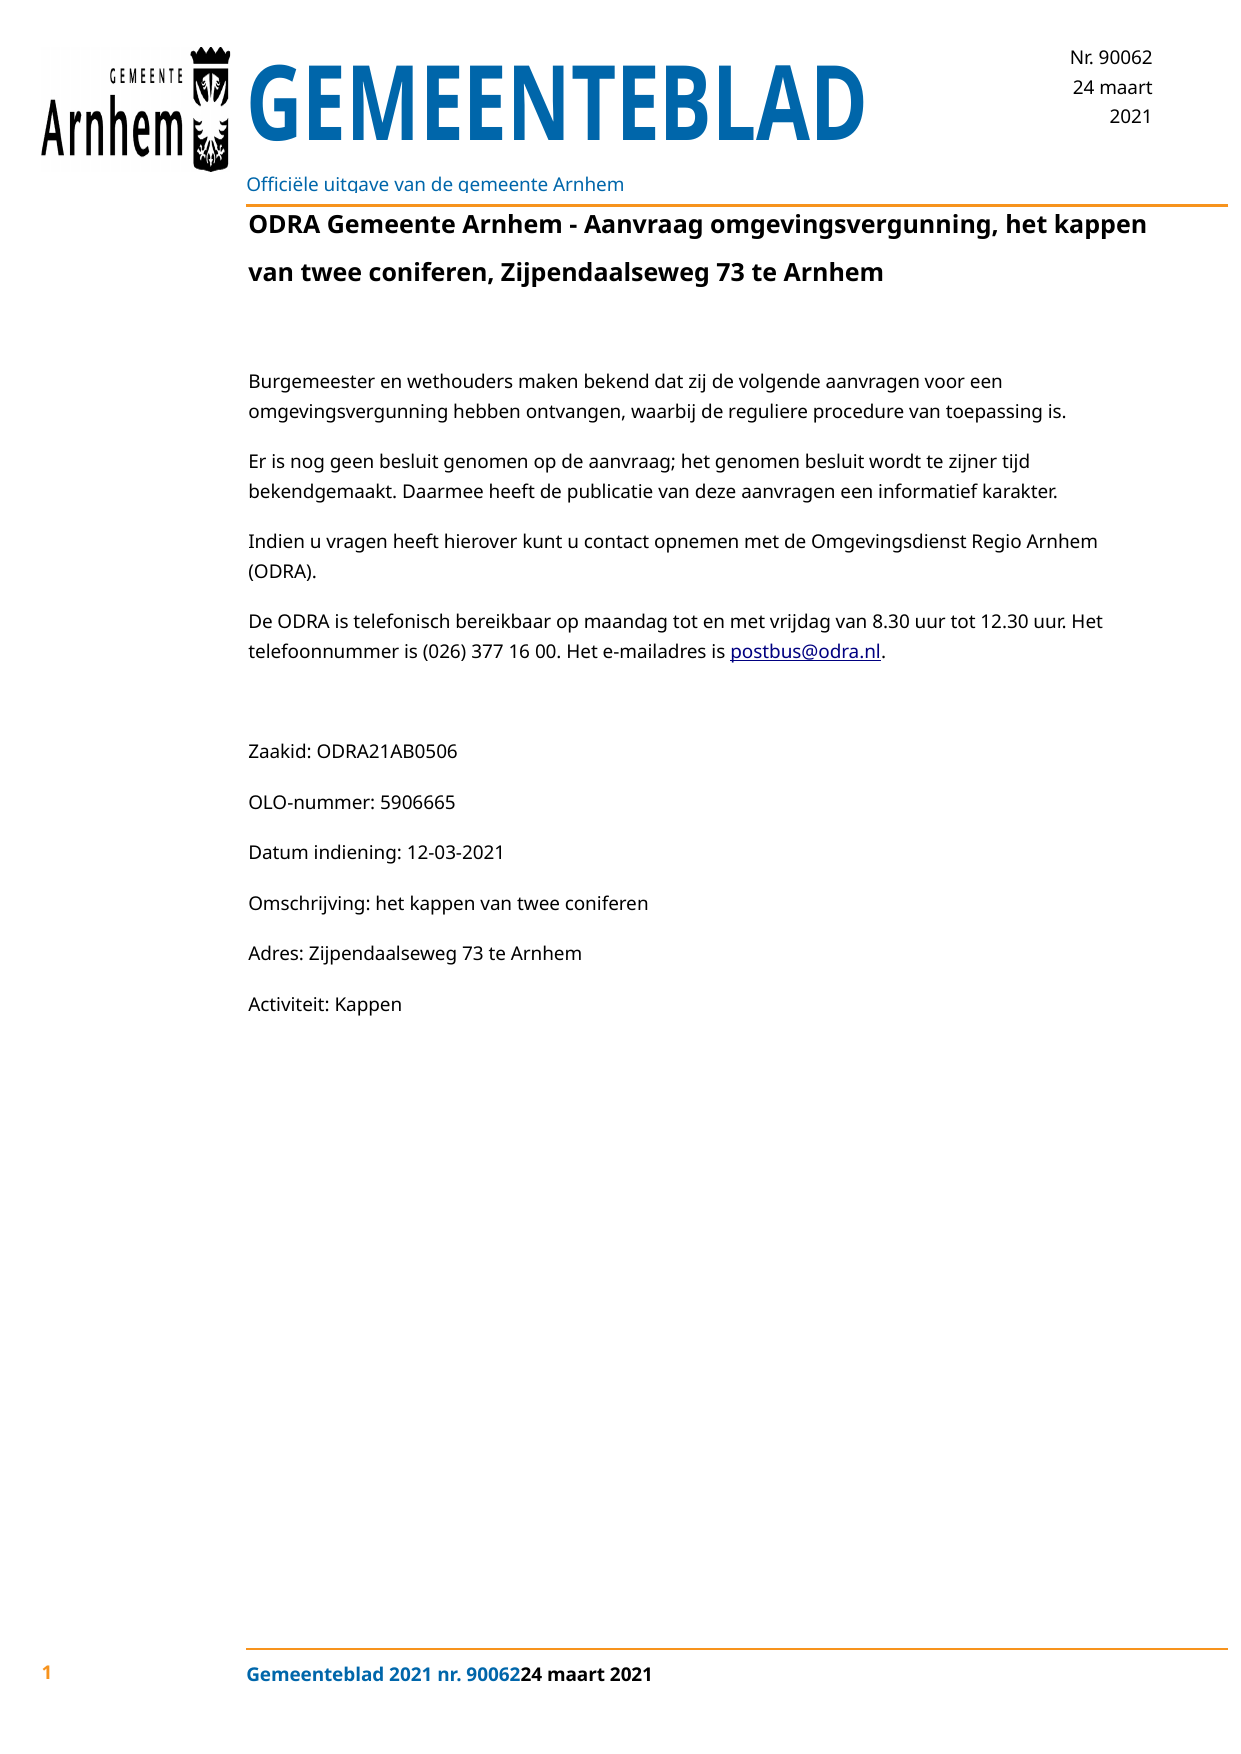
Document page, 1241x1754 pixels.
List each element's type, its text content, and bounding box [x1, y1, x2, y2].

text Zaakid: ODRA21AB0506 [248, 739, 1152, 764]
text Indien u vragen heeft hierover kunt u contact opnemen met de Omgevingsdienst Regio Arnhem (ODRA). [248, 528, 1152, 584]
text Omschrijving: het kappen van twee coniferen [248, 890, 1152, 916]
text Activiteit: Kappen [248, 991, 1152, 1017]
text Er is nog geen besluit genomen op de aanvraag; het genomen besluit wordt te zijner tijd bekendgemaakt. Daarmee heeft de publicatie van deze aanvragen een informatief karakter. [248, 448, 1152, 504]
text De ODRA is telefonisch bereikbaar op maandag tot en met vrijdag van 8.30 uur tot 12.30 uur. Het telefoonnummer is (026) 377 16 00. Het e-mailadres is postbus@odra.nl. [248, 608, 1152, 664]
picture [41, 47, 231, 172]
text Datum indiening: 12-03-2021 [248, 839, 1152, 865]
text ODRA Gemeente Arnhem - Aanvraag omgevingsvergunning, het kappen van twee coniferen, Zijpendaalseweg 73 te Arnhem [248, 207, 1152, 288]
text OLO-nummer: 5906665 [248, 789, 1152, 815]
text Adres: Zijpendaalseweg 73 te Arnhem [248, 940, 1152, 966]
text Burgemeester en wethouders maken bekend dat zij de volgende aanvragen voor een omgevingsvergunning hebben ontvangen, waarbij de reguliere procedure van toepassing is. [248, 368, 1152, 424]
